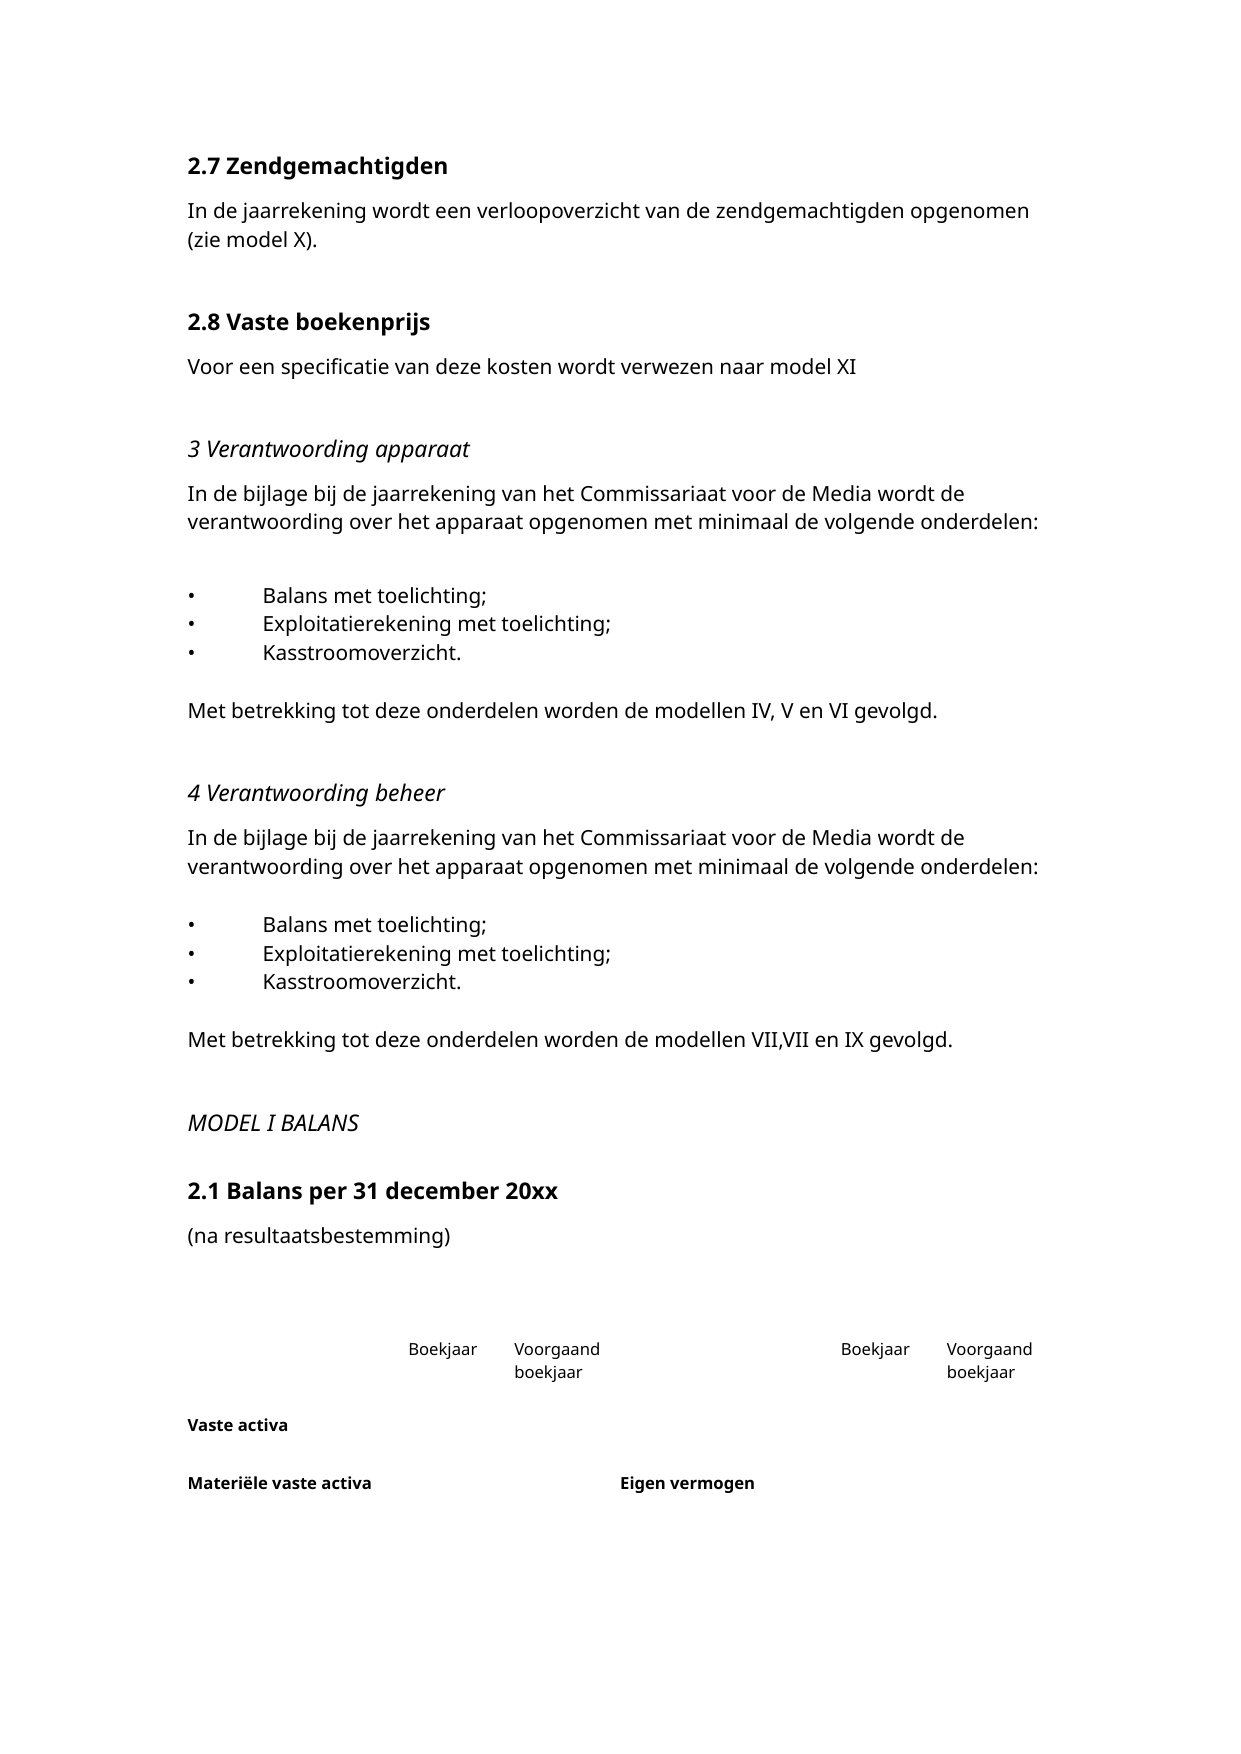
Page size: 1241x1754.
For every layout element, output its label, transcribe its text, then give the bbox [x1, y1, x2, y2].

table_cell [947, 1472, 999, 1530]
subtitle MODEL I BALANS [187, 1107, 1053, 1138]
text Met betrekking tot deze onderdelen worden de modellen VII,VII en IX gevolgd. [187, 1026, 1053, 1054]
table_cell [514, 1413, 567, 1472]
table_cell [461, 1472, 514, 1530]
table_cell [514, 1472, 567, 1530]
list Balans met toelichting; [187, 581, 1053, 609]
table_cell Vaste activa [188, 1413, 408, 1472]
text Voor een specificatie van deze kosten wordt verwezen naar model XI [187, 352, 1053, 380]
subtitle 3 Verantwoording apparaat [187, 433, 1053, 464]
list Kasstroomoverzicht. [187, 638, 1053, 666]
table_header [620, 1338, 841, 1413]
list Exploitatierekening met toelichting; [187, 939, 1053, 967]
table_header [188, 1338, 408, 1413]
table_cell [1000, 1472, 1053, 1530]
table_header Voorgaand boekjaar [514, 1338, 620, 1413]
text In de bijlage bij de jaarrekening van het Commissariaat voor de Media wordt de verantwoording over het apparaat opgenomen met minimaal de volgende onderdelen: [187, 823, 1053, 880]
subtitle 2.7 Zendgemachtigden [187, 150, 1053, 181]
table_cell [567, 1472, 620, 1530]
text Met betrekking tot deze onderdelen worden de modellen IV, V en VI gevolgd. [187, 696, 1053, 725]
table_cell [408, 1472, 461, 1530]
table_header Voorgaand boekjaar [947, 1338, 1053, 1413]
table_cell Materiële vaste activa [188, 1472, 408, 1530]
table_cell [461, 1413, 514, 1472]
text (na resultaatsbestemming) [187, 1222, 1053, 1250]
table_header Boekjaar [408, 1338, 514, 1413]
list Exploitatierekening met toelichting; [187, 609, 1053, 638]
table_cell Eigen vermogen [620, 1472, 841, 1530]
table_cell [841, 1413, 894, 1472]
table_cell [894, 1472, 947, 1530]
subtitle 4 Verantwoording beheer [187, 777, 1053, 808]
subtitle 2.1 Balans per 31 december 20xx [187, 1175, 1053, 1207]
table_cell [894, 1413, 947, 1472]
table_cell [1000, 1413, 1053, 1472]
list Kasstroomoverzicht. [187, 967, 1053, 996]
table_header Boekjaar [841, 1338, 947, 1413]
list Balans met toelichting; [187, 910, 1053, 939]
subtitle 2.8 Vaste boekenprijs [187, 306, 1053, 337]
table_cell [947, 1413, 999, 1472]
text In de jaarrekening wordt een verloopoverzicht van de zendgemachtigden opgenomen (zie model X). [187, 196, 1053, 253]
table_cell [620, 1413, 841, 1472]
text In de bijlage bij de jaarrekening van het Commissariaat voor de Media wordt de verantwoording over het apparaat opgenomen met minimaal de volgende onderdelen: [187, 479, 1053, 536]
table_cell [841, 1472, 894, 1530]
table_cell [408, 1413, 461, 1472]
table_cell [567, 1413, 620, 1472]
